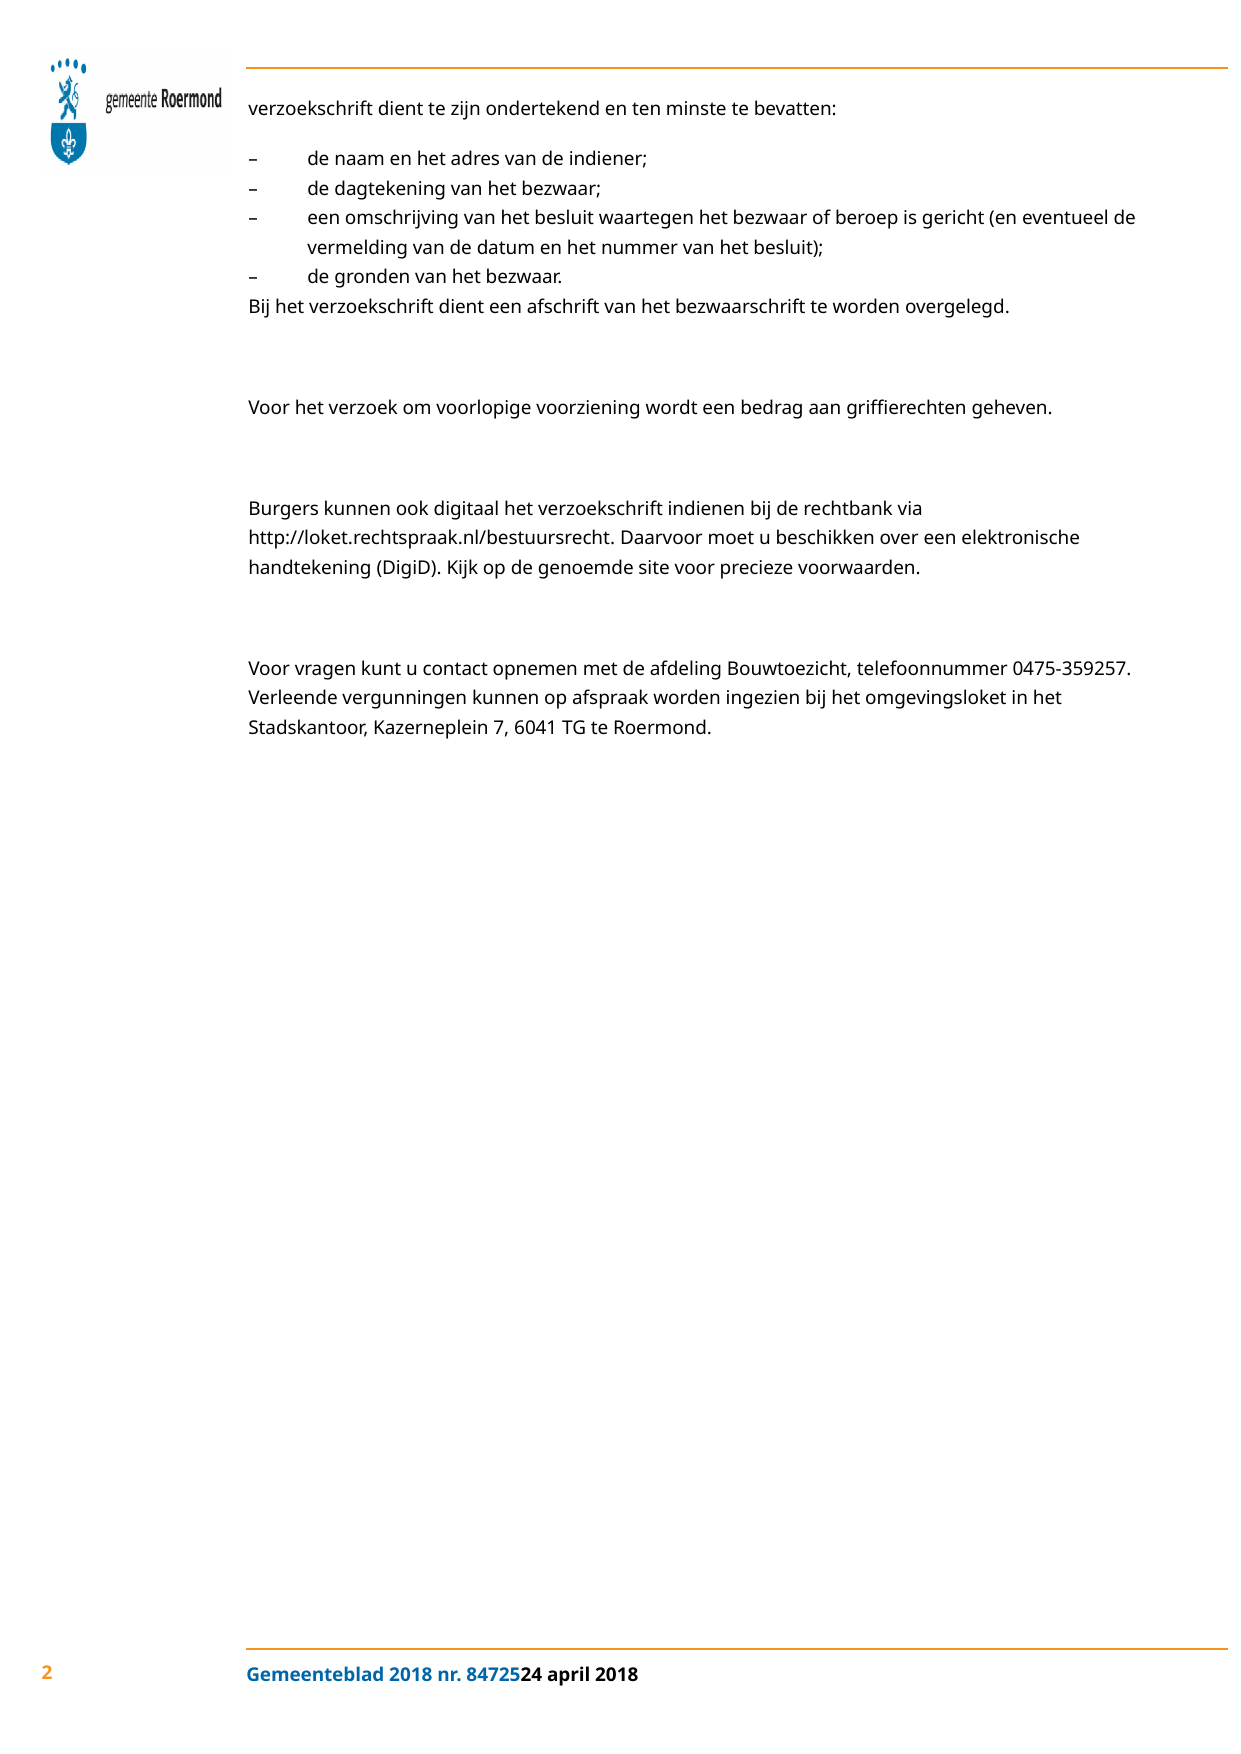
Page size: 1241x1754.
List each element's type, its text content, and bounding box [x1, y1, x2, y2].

list de gronden van het bezwaar. [248, 263, 1152, 289]
text Burgers kunnen ook digitaal het verzoekschrift indienen bij de rechtbank via http://loket.rechtspraak.nl/bestuursrecht. Daarvoor moet u beschikken over een elektronische handtekening (DigiD). Kijk op de genoemde site voor precieze voorwaarden. [248, 495, 1152, 580]
text Voor vragen kunt u contact opnemen met de afdeling Bouwtoezicht, telefoonnummer 0475-359257. Verleende vergunningen kunnen op afspraak worden ingezien bij het omgevingsloket in het Stadskantoor, Kazerneplein 7, 6041 TG te Roermond. [248, 655, 1152, 740]
picture [41, 47, 231, 172]
list een omschrijving van het besluit waartegen het bezwaar of beroep is gericht (en eventueel de vermelding van de datum en het nummer van het besluit); [248, 204, 1152, 260]
text Voor het verzoek om voorlopige voorziening wordt een bedrag aan griffierechten geheven. [248, 394, 1152, 420]
text Bij het verzoekschrift dient een afschrift van het bezwaarschrift te worden overgelegd. [248, 293, 1152, 319]
text verzoekschrift dient te zijn ondertekend en ten minste te bevatten: [248, 95, 1152, 121]
list de naam en het adres van de indiener; [248, 145, 1152, 171]
list de dagtekening van het bezwaar; [248, 175, 1152, 201]
